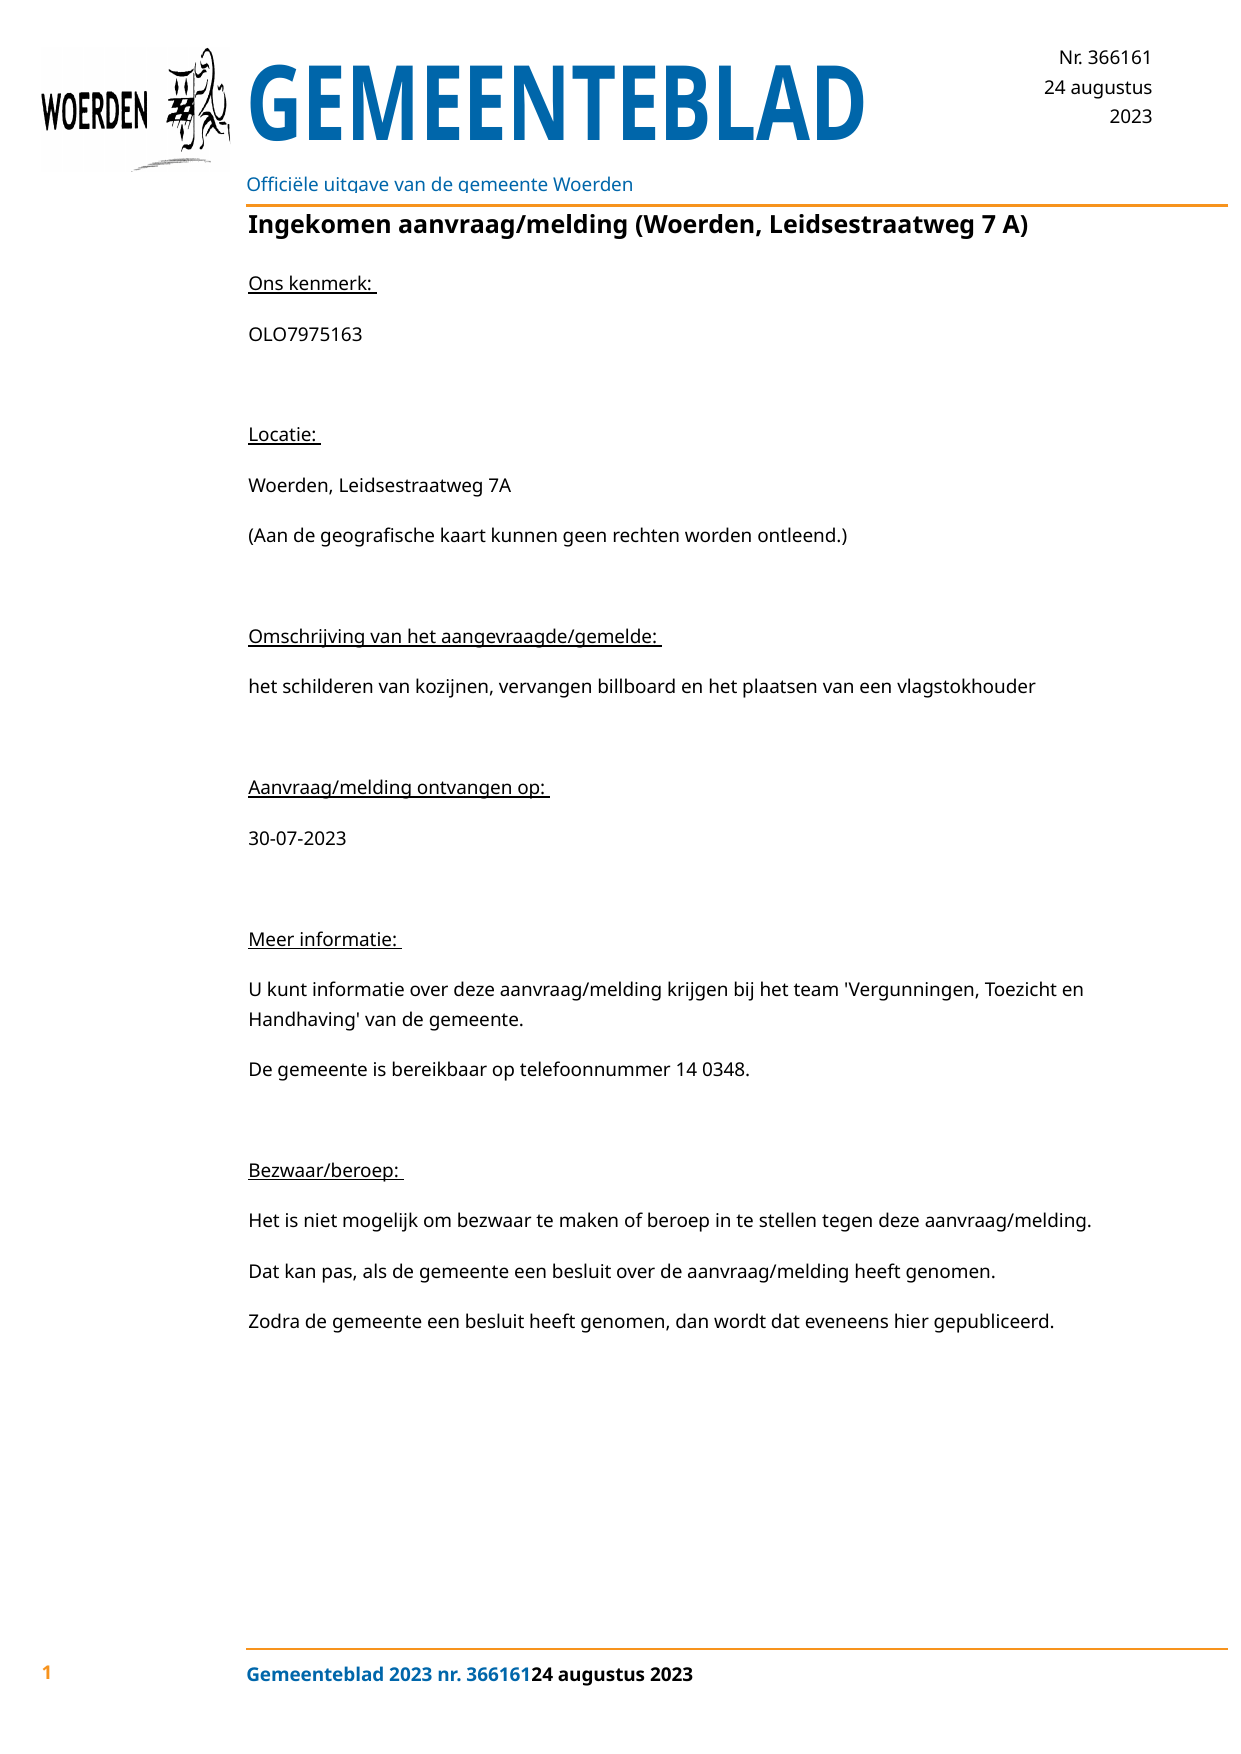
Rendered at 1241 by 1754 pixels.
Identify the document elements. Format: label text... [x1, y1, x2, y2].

text Ingekomen aanvraag/melding (Woerden, Leidsestraatweg 7 A) [248, 207, 1152, 241]
text het schilderen van kozijnen, vervangen billboard en het plaatsen van een vlagstokhouder [248, 674, 1152, 699]
text Aanvraag/melding ontvangen op: [248, 774, 1152, 800]
text Het is niet mogelijk om bezwaar te maken of beroep in te stellen tegen deze aanvraag/melding. [248, 1207, 1152, 1233]
text U kunt informatie over deze aanvraag/melding krijgen bij het team 'Vergunningen, Toezicht en Handhaving' van de gemeente. [248, 976, 1152, 1031]
picture [41, 47, 231, 172]
text Dat kan pas, als de gemeente een besluit over de aanvraag/melding heeft genomen. [248, 1258, 1152, 1283]
text (Aan de geografische kaart kunnen geen rechten worden ontleend.) [248, 522, 1152, 548]
text Bezwaar/beroep: [248, 1157, 1152, 1183]
text OLO7975163 [248, 321, 1152, 346]
text Zodra de gemeente een besluit heeft genomen, dan wordt dat eveneens hier gepubliceerd. [248, 1308, 1152, 1334]
text Locatie: [248, 422, 1152, 447]
text Ons kenmerk: [248, 270, 1152, 296]
text Omschrijving van het aangevraagde/gemelde: [248, 623, 1152, 649]
text 30-07-2023 [248, 825, 1152, 851]
text Meer informatie: [248, 926, 1152, 951]
text Woerden, Leidsestraatweg 7A [248, 472, 1152, 498]
text De gemeente is bereikbaar op telefoonnummer 14 0348. [248, 1056, 1152, 1082]
